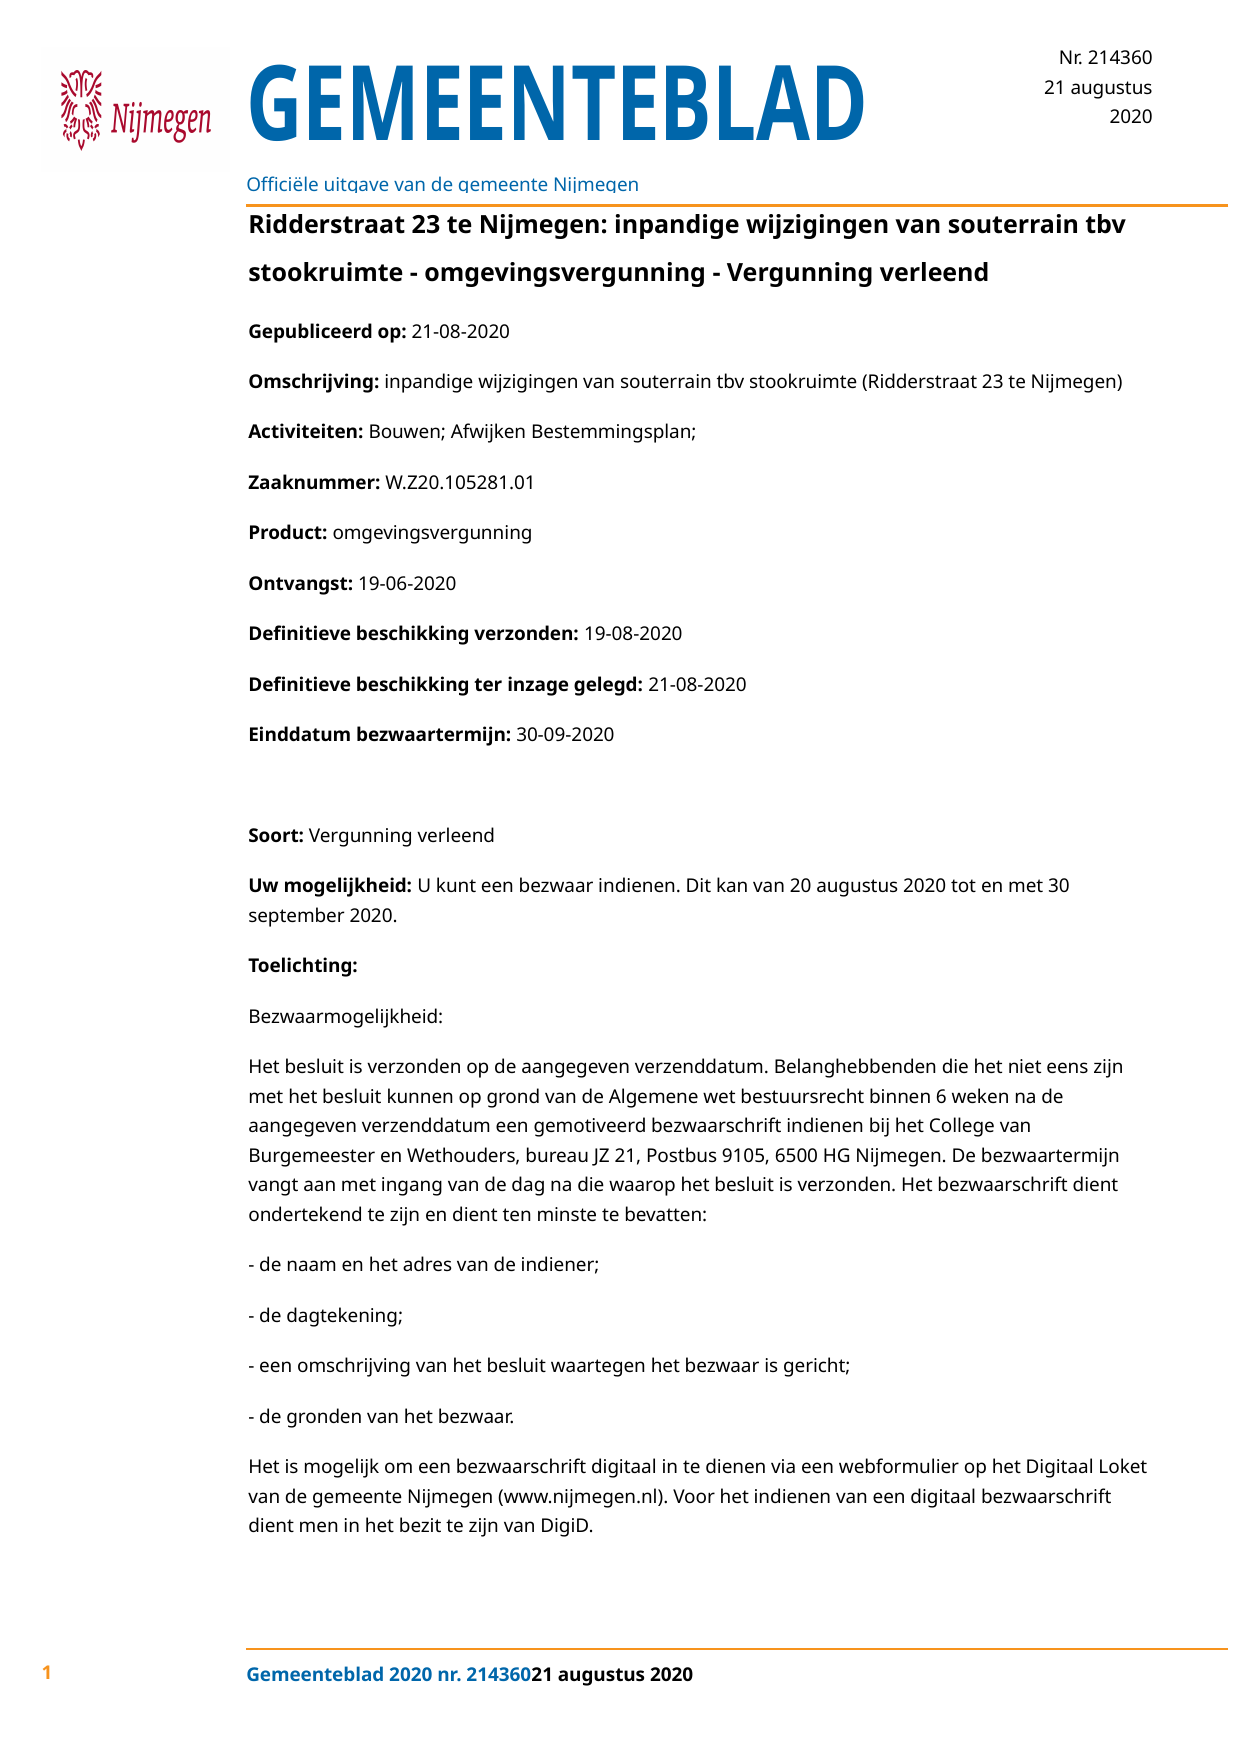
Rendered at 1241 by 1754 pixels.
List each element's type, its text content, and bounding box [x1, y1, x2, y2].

text Toelichting: [248, 952, 1152, 978]
picture [41, 47, 231, 172]
text Het besluit is verzonden op de aangegeven verzenddatum. Belanghebbenden die het niet eens zijn met het besluit kunnen op grond van de Algemene wet bestuursrecht binnen 6 weken na de aangegeven verzenddatum een gemotiveerd bezwaarschrift indienen bij het College van Burgemeester en Wethouders, bureau JZ 21, Postbus 9105, 6500 HG Nijmegen. De bezwaartermijn vangt aan met ingang van de dag na die waarop het besluit is verzonden. Het bezwaarschrift dient ondertekend te zijn en dient ten minste te bevatten: [248, 1053, 1152, 1227]
text Einddatum bezwaartermijn: 30-09-2020 [248, 721, 1152, 747]
text - de naam en het adres van de indiener; [248, 1252, 1152, 1277]
text Definitieve beschikking verzonden: 19-08-2020 [248, 620, 1152, 646]
text Gepubliceerd op: 21-08-2020 [248, 318, 1152, 344]
text Omschrijving: inpandige wijzigingen van souterrain tbv stookruimte (Ridderstraat 23 te Nijmegen) [248, 368, 1152, 394]
text Ontvangst: 19-06-2020 [248, 570, 1152, 596]
text - de gronden van het bezwaar. [248, 1403, 1152, 1429]
text Bezwaarmogelijkheid: [248, 1003, 1152, 1029]
text - een omschrijving van het besluit waartegen het bezwaar is gericht; [248, 1352, 1152, 1378]
text - de dagtekening; [248, 1302, 1152, 1328]
text Activiteiten: Bouwen; Afwijken Bestemmingsplan; [248, 419, 1152, 444]
text Product: omgevingsvergunning [248, 519, 1152, 545]
text Soort: Vergunning verleend [248, 822, 1152, 848]
text Het is mogelijk om een bezwaarschrift digitaal in te dienen via een webformulier op het Digitaal Loket van de gemeente Nijmegen (www.nijmegen.nl). Voor het indienen van een digitaal bezwaarschrift dient men in het bezit te zijn van DigiD. [248, 1453, 1152, 1538]
text Uw mogelijkheid: U kunt een bezwaar indienen. Dit kan van 20 augustus 2020 tot en met 30 september 2020. [248, 872, 1152, 928]
text Ridderstraat 23 te Nijmegen: inpandige wijzigingen van souterrain tbv stookruimte - omgevingsvergunning - Vergunning verleend [248, 207, 1152, 288]
text Zaaknummer: W.Z20.105281.01 [248, 469, 1152, 495]
text Definitieve beschikking ter inzage gelegd: 21-08-2020 [248, 671, 1152, 697]
